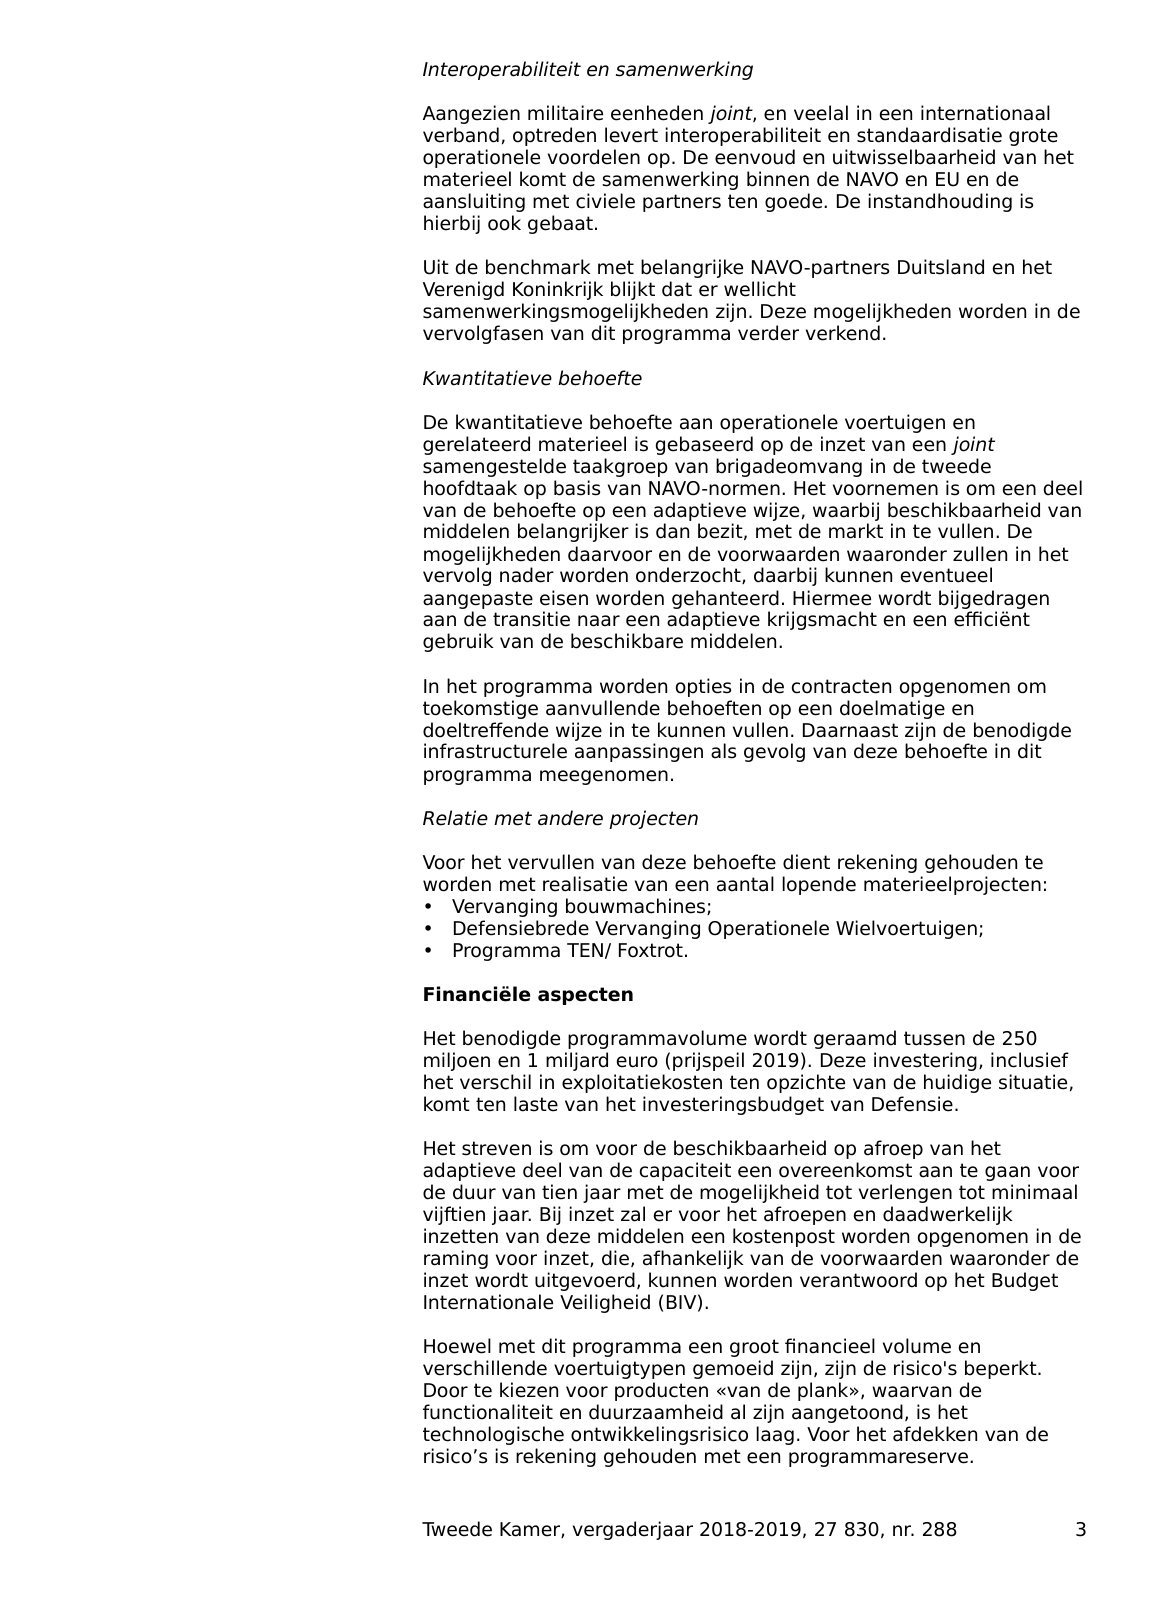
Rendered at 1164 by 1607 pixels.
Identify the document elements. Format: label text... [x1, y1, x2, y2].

text Aangezien militaire eenheden joint, en veelal in een internationaal verband, optreden levert interoperabiliteit en standaardisatie grote operationele voordelen op. De eenvoud en uitwisselbaarheid van het materieel komt de samenwerking binnen de NAVO en EU en de aansluiting met civiele partners ten goede. De instandhouding is hierbij ook gebaat. [422, 103, 1087, 235]
subtitle Financiële aspecten [422, 984, 1087, 1006]
text Het benodigde programmavolume wordt geraamd tussen de 250 miljoen en 1 miljard euro (prijspeil 2019). Deze investering, inclusief het verschil in exploitatiekosten ten opzichte van de huidige situatie, komt ten laste van het investeringsbudget van Defensie. [422, 1028, 1087, 1116]
text Het streven is om voor de beschikbaarheid op afroep van het adaptieve deel van de capaciteit een overeenkomst aan te gaan voor de duur van tien jaar met de mogelijkheid tot verlengen tot minimaal vijftien jaar. Bij inzet zal er voor het afroepen en daadwerkelijk inzetten van deze middelen een kostenpost worden opgenomen in de raming voor inzet, die, afhankelijk van de voorwaarden waaronder de inzet wordt uitgevoerd, kunnen worden verantwoord op het Budget Internationale Veiligheid (BIV). [422, 1138, 1087, 1314]
text Hoewel met dit programma een groot financieel volume en verschillende voertuigtypen gemoeid zijn, zijn de risico's beperkt. Door te kiezen voor producten «van de plank», waarvan de functionaliteit en duurzaamheid al zijn aangetoond, is het technologische ontwikkelingsrisico laag. Voor het afdekken van de risico’s is rekening gehouden met een programmareserve. [422, 1336, 1087, 1468]
text Voor het vervullen van deze behoefte dient rekening gehouden te worden met realisatie van een aantal lopende materieelprojecten: [422, 852, 1087, 896]
subtitle Interoperabiliteit en samenwerking [422, 59, 1087, 81]
text • Programma TEN/ Foxtrot. [422, 940, 1087, 962]
text • Defensiebrede Vervanging Operationele Wielvoertuigen; [422, 918, 1087, 940]
text In het programma worden opties in de contracten opgenomen om toekomstige aanvullende behoeften op een doelmatige en doeltreffende wijze in te kunnen vullen. Daarnaast zijn de benodigde infrastructurele aanpassingen als gevolg van deze behoefte in dit programma meegenomen. [422, 676, 1087, 785]
subtitle Kwantitatieve behoefte [422, 367, 1087, 389]
text Uit de benchmark met belangrijke NAVO-partners Duitsland en het Verenigd Koninkrijk blijkt dat er wellicht samenwerkingsmogelijkheden zijn. Deze mogelijkheden worden in de vervolgfasen van dit programma verder verkend. [422, 257, 1087, 345]
text • Vervanging bouwmachines; [422, 896, 1087, 918]
text De kwantitatieve behoefte aan operationele voertuigen en gerelateerd materieel is gebaseerd op de inzet van een joint samengestelde taakgroep van brigadeomvang in de tweede hoofdtaak op basis van NAVO-normen. Het voornemen is om een deel van de behoefte op een adaptieve wijze, waarbij beschikbaarheid van middelen belangrijker is dan bezit, met de markt in te vullen. De mogelijkheden daarvoor en de voorwaarden waaronder zullen in het vervolg nader worden onderzocht, daarbij kunnen eventueel aangepaste eisen worden gehanteerd. Hiermee wordt bijgedragen aan de transitie naar een adaptieve krijgsmacht en een efficiënt gebruik van de beschikbare middelen. [422, 412, 1087, 653]
subtitle Relatie met andere projecten [422, 808, 1087, 829]
